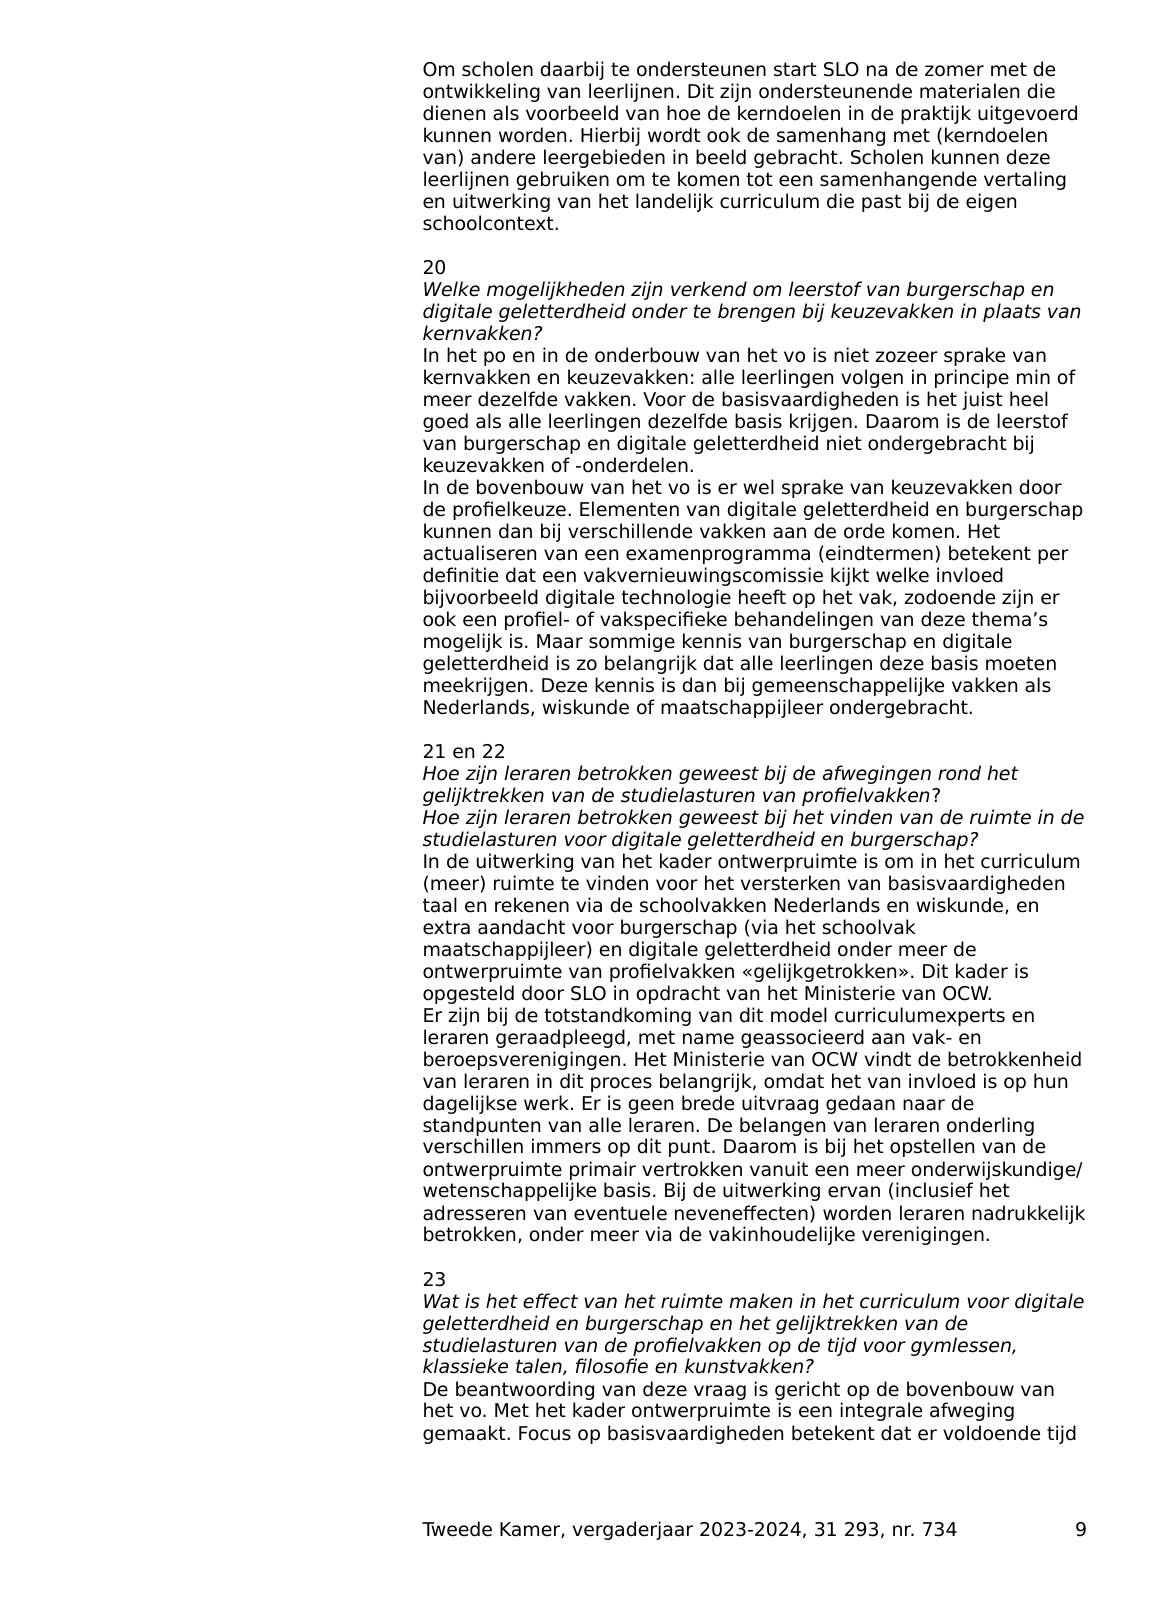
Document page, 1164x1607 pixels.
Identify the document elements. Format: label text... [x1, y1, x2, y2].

text In de bovenbouw van het vo is er wel sprake van keuzevakken door de profielkeuze. Elementen van digitale geletterdheid en burgerschap kunnen dan bij verschillende vakken aan de orde komen. Het actualiseren van een examenprogramma (eindtermen) betekent per definitie dat een vakvernieuwingscomissie kijkt welke invloed bijvoorbeeld digitale technologie heeft op het vak, zodoende zijn er ook een profiel- of vakspecifieke behandelingen van deze thema’s mogelijk is. Maar sommige kennis van burgerschap en digitale geletterdheid is zo belangrijk dat alle leerlingen deze basis moeten meekrijgen. Deze kennis is dan bij gemeenschappelijke vakken als Nederlands, wiskunde of maatschappijleer ondergebracht. [422, 477, 1087, 719]
text Welke mogelijkheden zijn verkend om leerstof van burgerschap en digitale geletterdheid onder te brengen bij keuzevakken in plaats van kernvakken? [422, 279, 1087, 345]
text De beantwoording van deze vraag is gericht op de bovenbouw van het vo. Met het kader ontwerpruimte is een integrale afweging gemaakt. Focus op basisvaardigheden betekent dat er voldoende tijd [422, 1378, 1087, 1444]
text Er zijn bij de totstandkoming van dit model curriculumexperts en leraren geraadpleegd, met name geassocieerd aan vak- en beroepsverenigingen. Het Ministerie van OCW vindt de betrokkenheid van leraren in dit proces belangrijk, omdat het van invloed is op hun dagelijkse werk. Er is geen brede uitvraag gedaan naar de standpunten van alle leraren. De belangen van leraren onderling verschillen immers op dit punt. Daarom is bij het opstellen van de ontwerpruimte primair vertrokken vanuit een meer onderwijskundige/ wetenschappelijke basis. Bij de uitwerking ervan (inclusief het adresseren van eventuele neveneffecten) worden leraren nadrukkelijk betrokken, onder meer via de vakinhoudelijke verenigingen. [422, 1004, 1087, 1246]
text 23 [422, 1268, 1087, 1291]
text Om scholen daarbij te ondersteunen start SLO na de zomer met de ontwikkeling van leerlijnen. Dit zijn ondersteunende materialen die dienen als voorbeeld van hoe de kerndoelen in de praktijk uitgevoerd kunnen worden. Hierbij wordt ook de samenhang met (kerndoelen van) andere leergebieden in beeld gebracht. Scholen kunnen deze leerlijnen gebruiken om te komen tot een samenhangende vertaling en uitwerking van het landelijk curriculum die past bij de eigen schoolcontext. [422, 59, 1087, 235]
text 20 [422, 257, 1087, 279]
text Hoe zijn leraren betrokken geweest bij de afwegingen rond het gelijktrekken van de studielasturen van profielvakken? [422, 763, 1087, 807]
text Wat is het effect van het ruimte maken in het curriculum voor digitale geletterdheid en burgerschap en het gelijktrekken van de studielasturen van de profielvakken op de tijd voor gymlessen, klassieke talen, filosofie en kunstvakken? [422, 1291, 1087, 1378]
text 21 en 22 [422, 741, 1087, 763]
text Hoe zijn leraren betrokken geweest bij het vinden van de ruimte in de studielasturen voor digitale geletterdheid en burgerschap? [422, 807, 1087, 851]
text In het po en in de onderbouw van het vo is niet zozeer sprake van kernvakken en keuzevakken: alle leerlingen volgen in principe min of meer dezelfde vakken. Voor de basisvaardigheden is het juist heel goed als alle leerlingen dezelfde basis krijgen. Daarom is de leerstof van burgerschap en digitale geletterdheid niet ondergebracht bij keuzevakken of -onderdelen. [422, 345, 1087, 477]
text In de uitwerking van het kader ontwerpruimte is om in het curriculum (meer) ruimte te vinden voor het versterken van basisvaardigheden taal en rekenen via de schoolvakken Nederlands en wiskunde, en extra aandacht voor burgerschap (via het schoolvak maatschappijleer) en digitale geletterdheid onder meer de ontwerpruimte van profielvakken «gelijkgetrokken». Dit kader is opgesteld door SLO in opdracht van het Ministerie van OCW. [422, 851, 1087, 1004]
